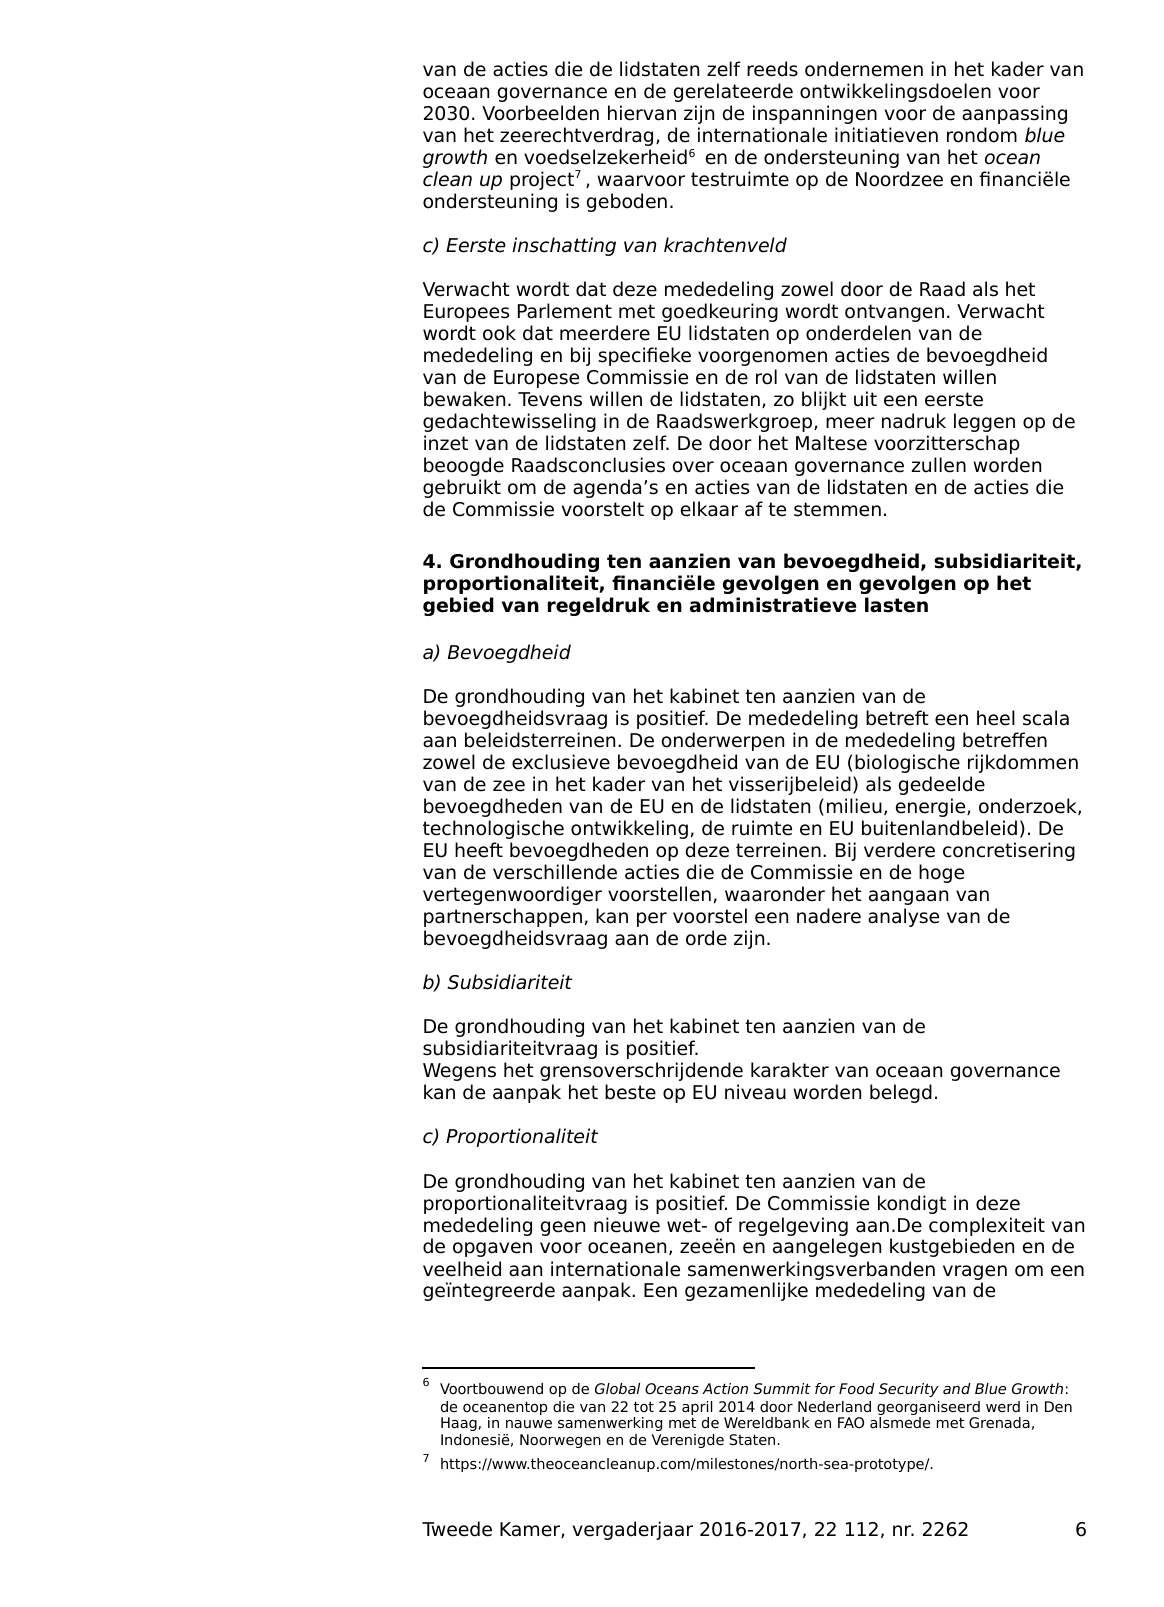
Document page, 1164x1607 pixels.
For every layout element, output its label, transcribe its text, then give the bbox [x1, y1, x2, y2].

subtitle c) Eerste inschatting van krachtenveld [422, 235, 1087, 257]
subtitle 4. Grondhouding ten aanzien van bevoegdheid, subsidiariteit, proportionaliteit, financiële gevolgen en gevolgen op het gebied van regeldruk en administratieve lasten [422, 551, 1087, 617]
text Voortbouwend op de Global Oceans Action Summit for Food Security and Blue Growth: de oceanentop die van 22 tot 25 april 2014 door Nederland georganiseerd werd in Den Haag, in nauwe samenwerking met de Wereldbank en FAO alsmede met Grenada, Indonesië, Noorwegen en de Verenigde Staten. [422, 1377, 1087, 1449]
subtitle b) Subsidiariteit [422, 972, 1087, 994]
text Verwacht wordt dat deze mededeling zowel door de Raad als het Europees Parlement met goedkeuring wordt ontvangen. Verwacht wordt ook dat meerdere EU lidstaten op onderdelen van de mededeling en bij specifieke voorgenomen acties de bevoegdheid van de Europese Commissie en de rol van de lidstaten willen bewaken. Tevens willen de lidstaten, zo blijkt uit een eerste gedachtewisseling in de Raadswerkgroep, meer nadruk leggen op de inzet van de lidstaten zelf. De door het Maltese voorzitterschap beoogde Raadsconclusies over oceaan governance zullen worden gebruikt om de agenda’s en acties van de lidstaten en de acties die de Commissie voorstelt op elkaar af te stemmen. [422, 279, 1087, 521]
text van de acties die de lidstaten zelf reeds ondernemen in het kader van oceaan governance en de gerelateerde ontwikkelingsdoelen voor 2030. Voorbeelden hiervan zijn de inspanningen voor de aanpassing van het zeerechtverdrag, de internationale initiatieven rondom blue growth en voedselzekerheid en de ondersteuning van het ocean clean up project, waarvoor testruimte op de Noordzee en financiële ondersteuning is geboden. [422, 59, 1087, 213]
subtitle a) Bevoegdheid [422, 642, 1087, 664]
subtitle c) Proportionaliteit [422, 1126, 1087, 1148]
text Wegens het grensoverschrijdende karakter van oceaan governance kan de aanpak het beste op EU niveau worden belegd. [422, 1060, 1087, 1104]
text De grondhouding van het kabinet ten aanzien van de bevoegdheidsvraag is positief. De mededeling betreft een heel scala aan beleidsterreinen. De onderwerpen in de mededeling betreffen zowel de exclusieve bevoegdheid van de EU (biologische rijkdommen van de zee in het kader van het visserijbeleid) als gedeelde bevoegdheden van de EU en de lidstaten (milieu, energie, onderzoek, technologische ontwikkeling, de ruimte en EU buitenlandbeleid). De EU heeft bevoegdheden op deze terreinen. Bij verdere concretisering van de verschillende acties die de Commissie en de hoge vertegenwoordiger voorstellen, waaronder het aangaan van partnerschappen, kan per voorstel een nadere analyse van de bevoegdheidsvraag aan de orde zijn. [422, 686, 1087, 950]
text https://www.theoceancleanup.com/milestones/north-sea-prototype/. [422, 1452, 1087, 1474]
text De grondhouding van het kabinet ten aanzien van de subsidiariteitvraag is positief. [422, 1016, 1087, 1060]
text De grondhouding van het kabinet ten aanzien van de proportionaliteitvraag is positief. De Commissie kondigt in deze mededeling geen nieuwe wet- of regelgeving aan.De complexiteit van de opgaven voor oceanen, zeeën en aangelegen kustgebieden en de veelheid aan internationale samenwerkingsverbanden vragen om een geïntegreerde aanpak. Een gezamenlijke mededeling van de [422, 1171, 1087, 1302]
